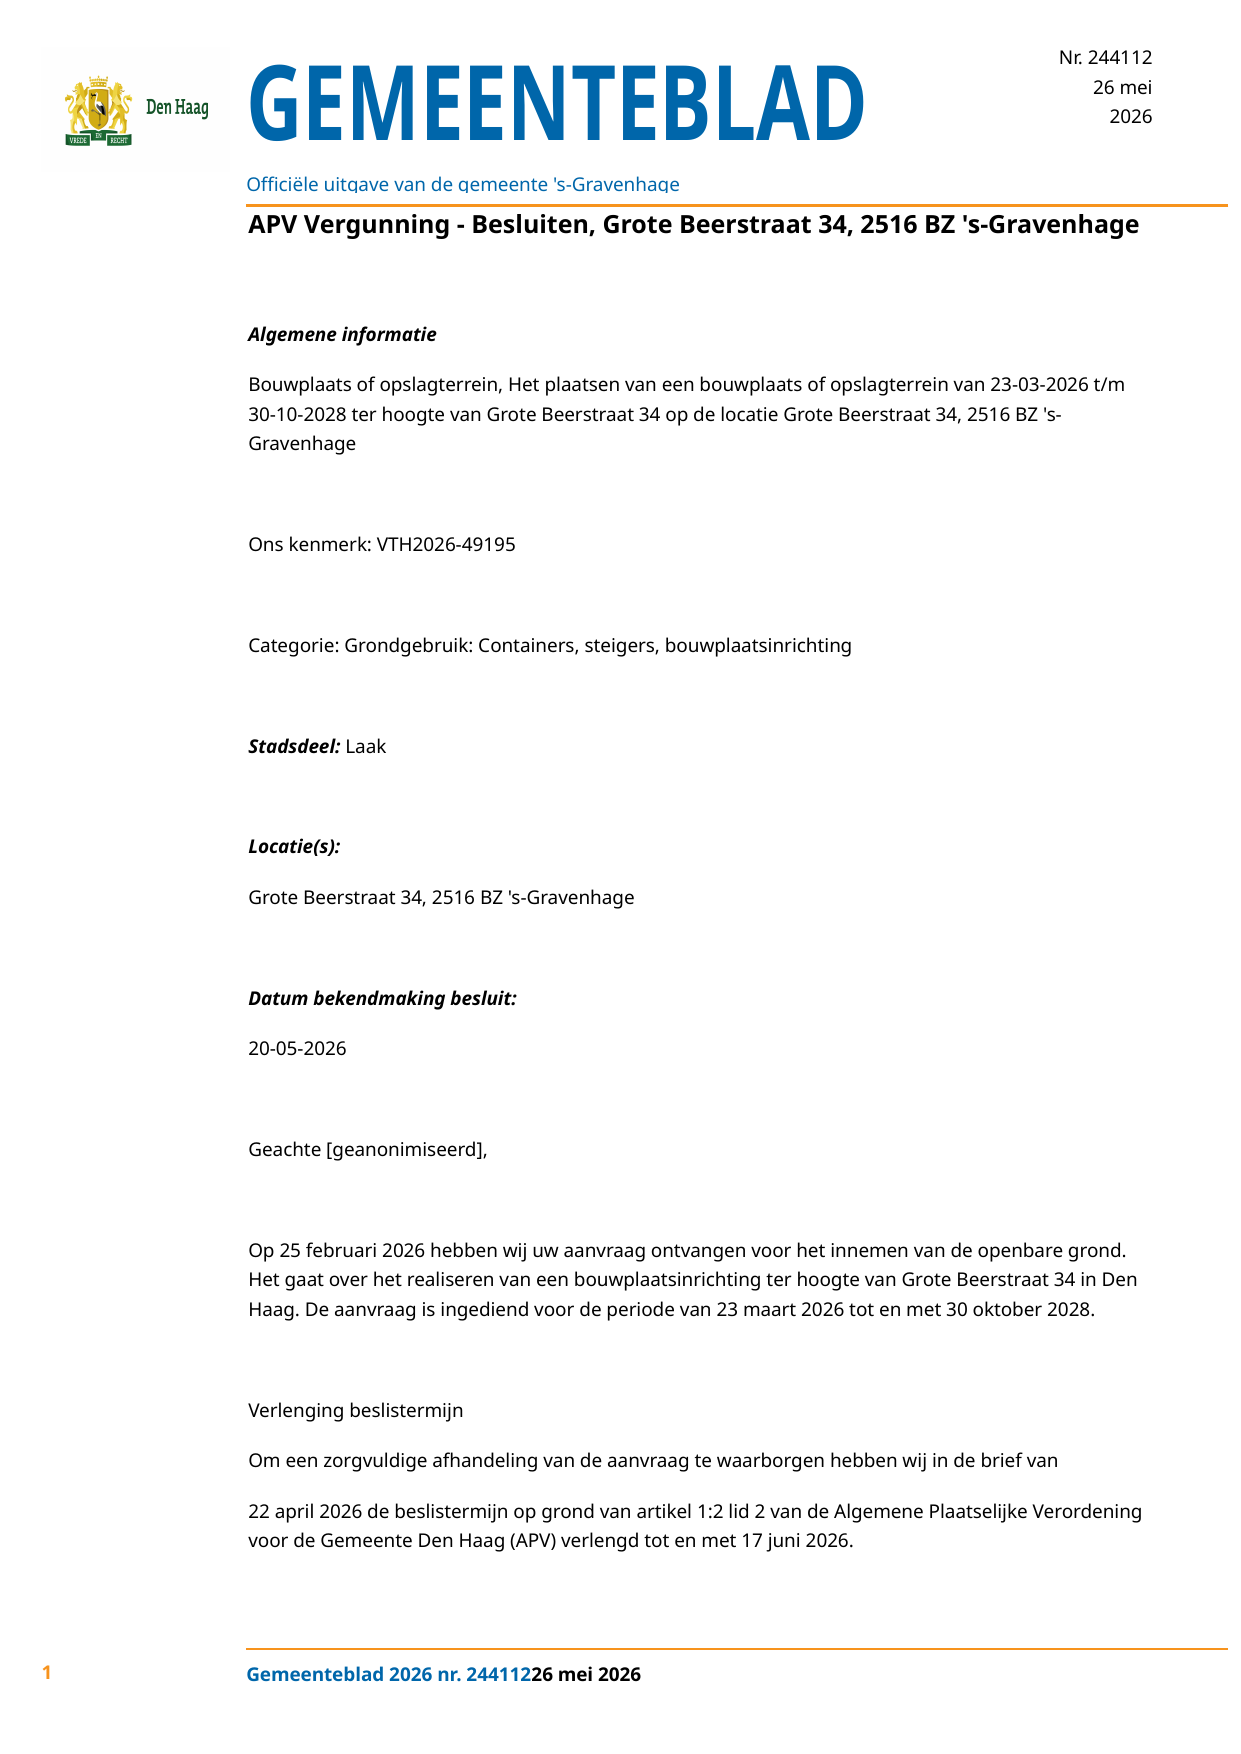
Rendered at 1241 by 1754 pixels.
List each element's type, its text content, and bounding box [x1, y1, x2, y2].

text 20-05-2026 [248, 1035, 1152, 1061]
text Geachte [geanonimiseerd], [248, 1136, 1152, 1162]
text Bouwplaats of opslagterrein, Het plaatsen van een bouwplaats of opslagterrein van 23-03-2026 t/m 30-10-2028 ter hoogte van Grote Beerstraat 34 op de locatie Grote Beerstraat 34, 2516 BZ 's-Gravenhage [248, 371, 1152, 456]
text Datum bekendmaking besluit: [248, 985, 1152, 1011]
text Stadsdeel: Laak [248, 733, 1152, 758]
text Op 25 februari 2026 hebben wij uw aanvraag ontvangen voor het innemen van de openbare grond. Het gaat over het realiseren van een bouwplaatsinrichting ter hoogte van Grote Beerstraat 34 in Den Haag. De aanvraag is ingediend voor de periode van 23 maart 2026 tot en met 30 oktober 2028. [248, 1237, 1152, 1322]
text Categorie: Grondgebruik: Containers, steigers, bouwplaatsinrichting [248, 632, 1152, 658]
text Locatie(s): [248, 834, 1152, 859]
text Ons kenmerk: VTH2026-49195 [248, 531, 1152, 557]
text Grote Beerstraat 34, 2516 BZ 's-Gravenhage [248, 884, 1152, 910]
text Verlenging beslistermijn [248, 1397, 1152, 1423]
text APV Vergunning - Besluiten, Grote Beerstraat 34, 2516 BZ 's-Gravenhage [248, 207, 1152, 241]
picture [41, 47, 231, 172]
text Om een zorgvuldige afhandeling van de aanvraag te waarborgen hebben wij in de brief van [248, 1447, 1152, 1473]
text Algemene informatie [248, 321, 1152, 346]
text 22 april 2026 de beslistermijn op grond van artikel 1:2 lid 2 van de Algemene Plaatselijke Verordening voor de Gemeente Den Haag (APV) verlengd tot en met 17 juni 2026. [248, 1498, 1152, 1553]
